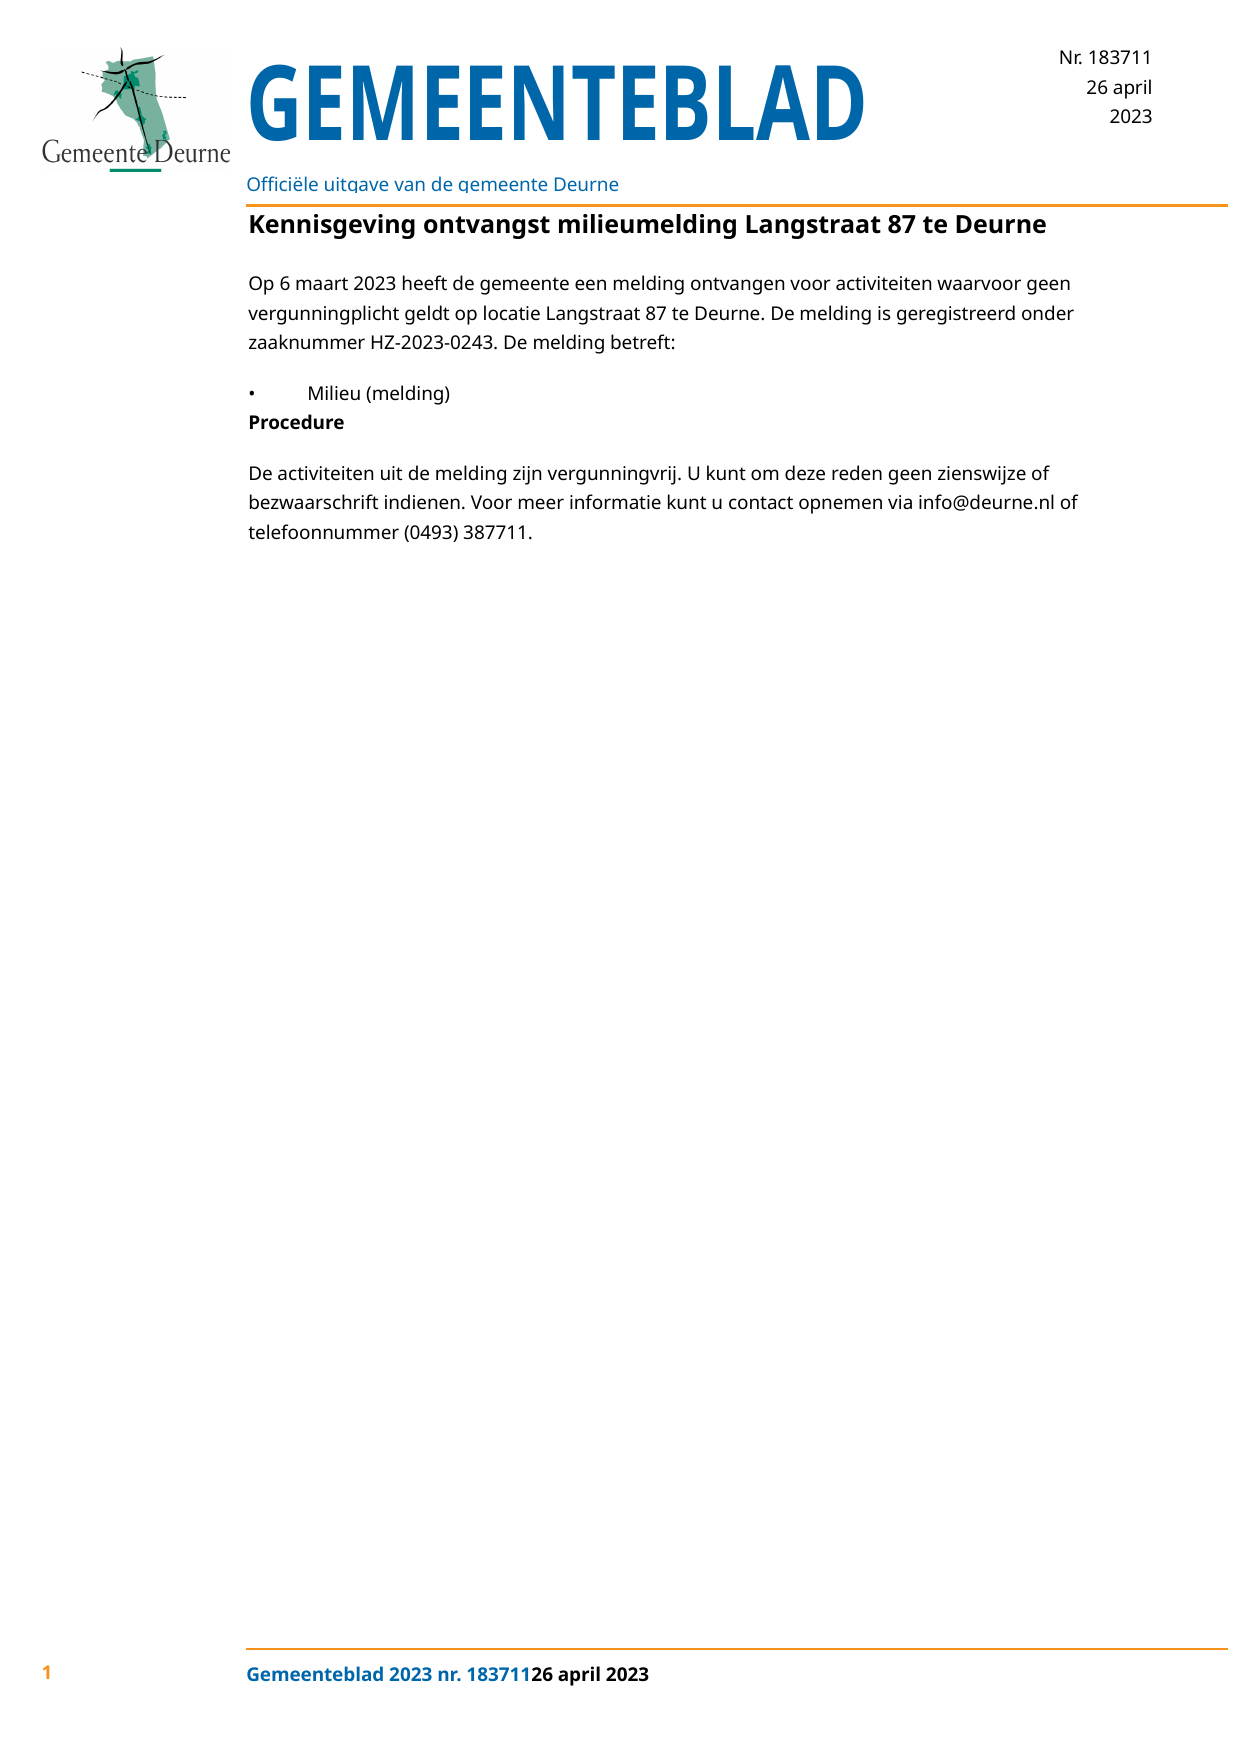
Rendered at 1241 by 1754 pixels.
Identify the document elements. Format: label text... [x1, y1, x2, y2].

list Milieu (melding) [248, 380, 1152, 406]
text De activiteiten uit de melding zijn vergunningvrij. U kunt om deze reden geen zienswijze of bezwaarschrift indienen. Voor meer informatie kunt u contact opnemen via info@deurne.nl of telefoonnummer (0493) 387711. [248, 460, 1152, 545]
text Op 6 maart 2023 heeft de gemeente een melding ontvangen voor activiteiten waarvoor geen vergunningplicht geldt op locatie Langstraat 87 te Deurne. De melding is geregistreerd onder zaaknummer HZ-2023-0243. De melding betreft: [248, 270, 1152, 355]
text Kennisgeving ontvangst milieumelding Langstraat 87 te Deurne [248, 207, 1152, 241]
picture [41, 47, 231, 172]
text Procedure [248, 409, 1152, 435]
